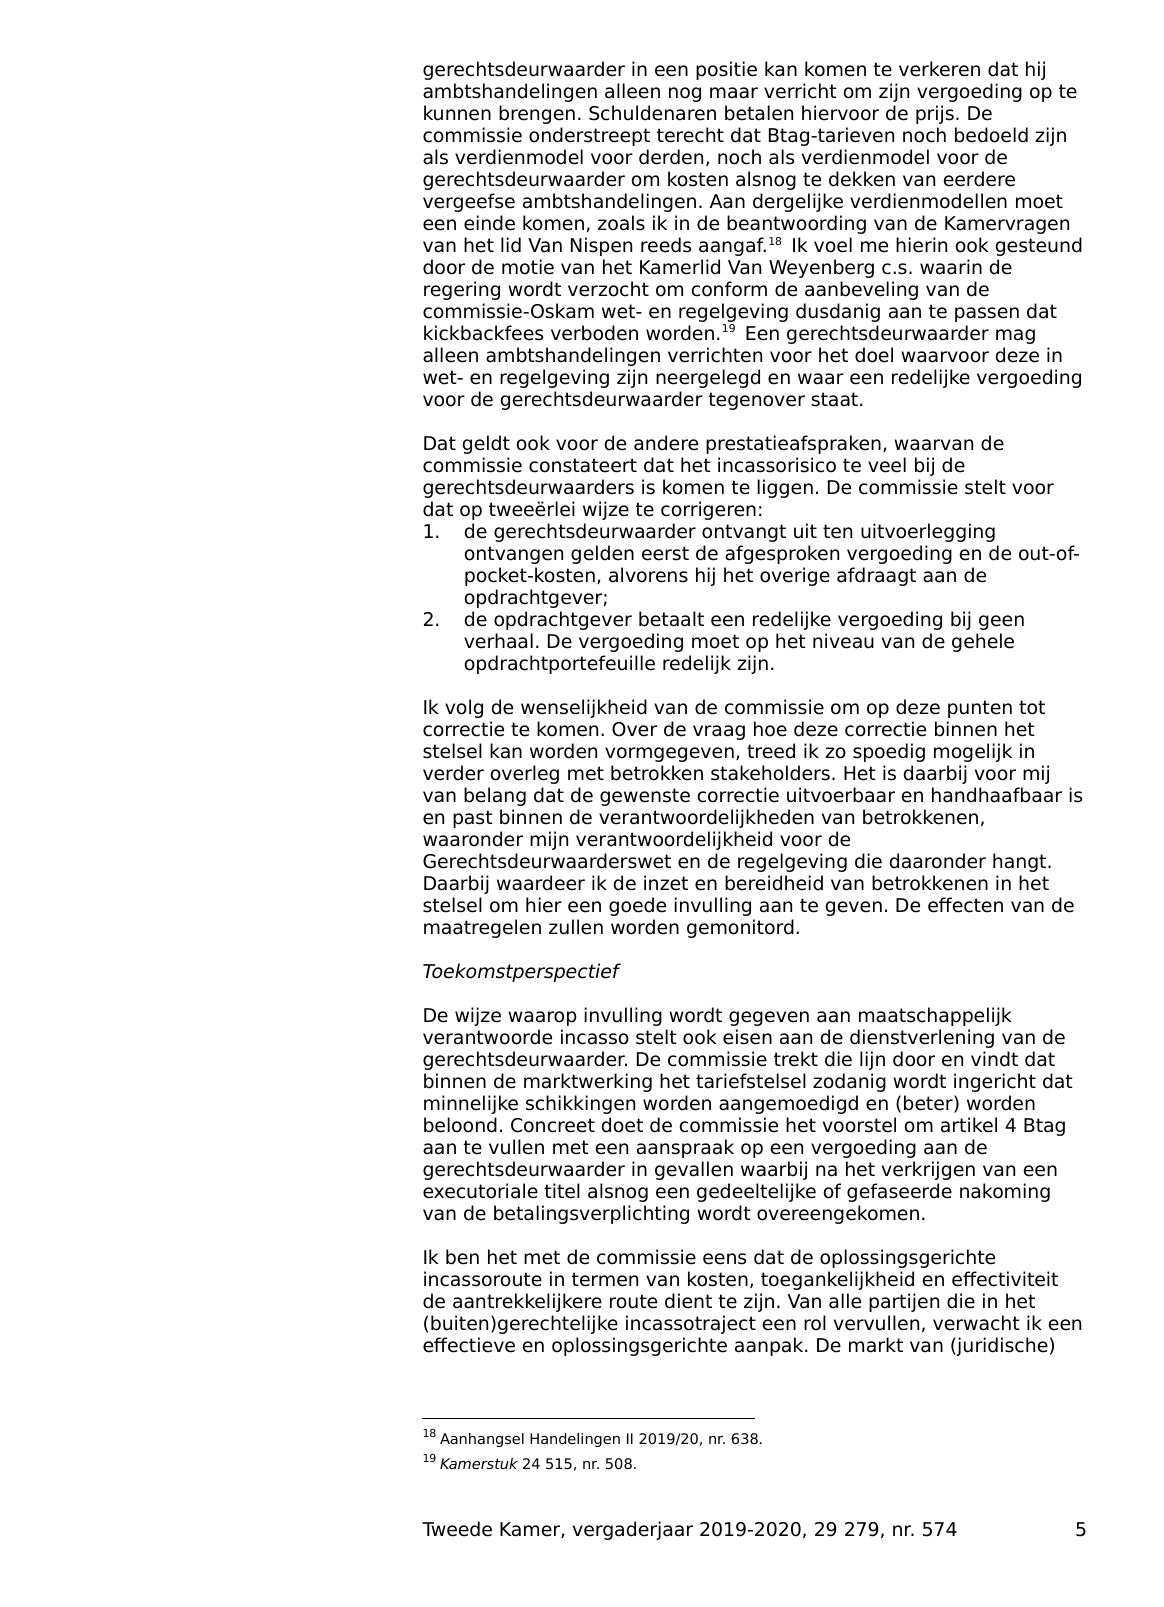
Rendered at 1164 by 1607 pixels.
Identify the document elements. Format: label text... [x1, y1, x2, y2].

text 1. de gerechtsdeurwaarder ontvangt uit ten uitvoerlegging ontvangen gelden eerst de afgesproken vergoeding en de out-of-pocket-kosten, alvorens hij het overige afdraagt aan de opdrachtgever; [422, 521, 1087, 609]
text Dat geldt ook voor de andere prestatieafspraken, waarvan de commissie constateert dat het incassorisico te veel bij de gerechtsdeurwaarders is komen te liggen. De commissie stelt voor dat op tweeërlei wijze te corrigeren: [422, 433, 1087, 521]
text Ik ben het met de commissie eens dat de oplossingsgerichte incassoroute in termen van kosten, toegankelijkheid en effectiviteit de aantrekkelijkere route dient te zijn. Van alle partijen die in het (buiten)gerechtelijke incassotraject een rol vervullen, verwacht ik een effectieve en oplossingsgerichte aanpak. De markt van (juridische) [422, 1247, 1087, 1357]
subtitle Toekomstperspectief [422, 961, 1087, 983]
text gerechtsdeurwaarder in een positie kan komen te verkeren dat hij ambtshandelingen alleen nog maar verricht om zijn vergoeding op te kunnen brengen. Schuldenaren betalen hiervoor de prijs. De commissie onderstreept terecht dat Btag-tarieven noch bedoeld zijn als verdienmodel voor derden, noch als verdienmodel voor de gerechtsdeurwaarder om kosten alsnog te dekken van eerdere vergeefse ambtshandelingen. Aan dergelijke verdienmodellen moet een einde komen, zoals ik in de beantwoording van de Kamervragen van het lid Van Nispen reeds aangaf. Ik voel me hierin ook gesteund door de motie van het Kamerlid Van Weyenberg c.s. waarin de regering wordt verzocht om conform de aanbeveling van de commissie-Oskam wet- en regelgeving dusdanig aan te passen dat kickbackfees verboden worden. Een gerechtsdeurwaarder mag alleen ambtshandelingen verrichten voor het doel waarvoor deze in wet- en regelgeving zijn neergelegd en waar een redelijke vergoeding voor de gerechtsdeurwaarder tegenover staat. [422, 59, 1087, 411]
text De wijze waarop invulling wordt gegeven aan maatschappelijk verantwoorde incasso stelt ook eisen aan de dienstverlening van de gerechtsdeurwaarder. De commissie trekt die lijn door en vindt dat binnen de marktwerking het tariefstelsel zodanig wordt ingericht dat minnelijke schikkingen worden aangemoedigd en (beter) worden beloond. Concreet doet de commissie het voorstel om artikel 4 Btag aan te vullen met een aanspraak op een vergoeding aan de gerechtsdeurwaarder in gevallen waarbij na het verkrijgen van een executoriale titel alsnog een gedeeltelijke of gefaseerde nakoming van de betalingsverplichting wordt overeengekomen. [422, 1005, 1087, 1225]
text Kamerstuk 24 515, nr. 508. [422, 1452, 1087, 1474]
text Aanhangsel Handelingen II 2019/20, nr. 638. [422, 1427, 1087, 1449]
text Ik volg de wenselijkheid van de commissie om op deze punten tot correctie te komen. Over de vraag hoe deze correctie binnen het stelsel kan worden vormgegeven, treed ik zo spoedig mogelijk in verder overleg met betrokken stakeholders. Het is daarbij voor mij van belang dat de gewenste correctie uitvoerbaar en handhaafbaar is en past binnen de verantwoordelijkheden van betrokkenen, waaronder mijn verantwoordelijkheid voor de Gerechtsdeurwaarderswet en de regelgeving die daaronder hangt. Daarbij waardeer ik de inzet en bereidheid van betrokkenen in het stelsel om hier een goede invulling aan te geven. De effecten van de maatregelen zullen worden gemonitord. [422, 697, 1087, 939]
text 2. de opdrachtgever betaalt een redelijke vergoeding bij geen verhaal. De vergoeding moet op het niveau van de gehele opdrachtportefeuille redelijk zijn. [422, 609, 1087, 675]
